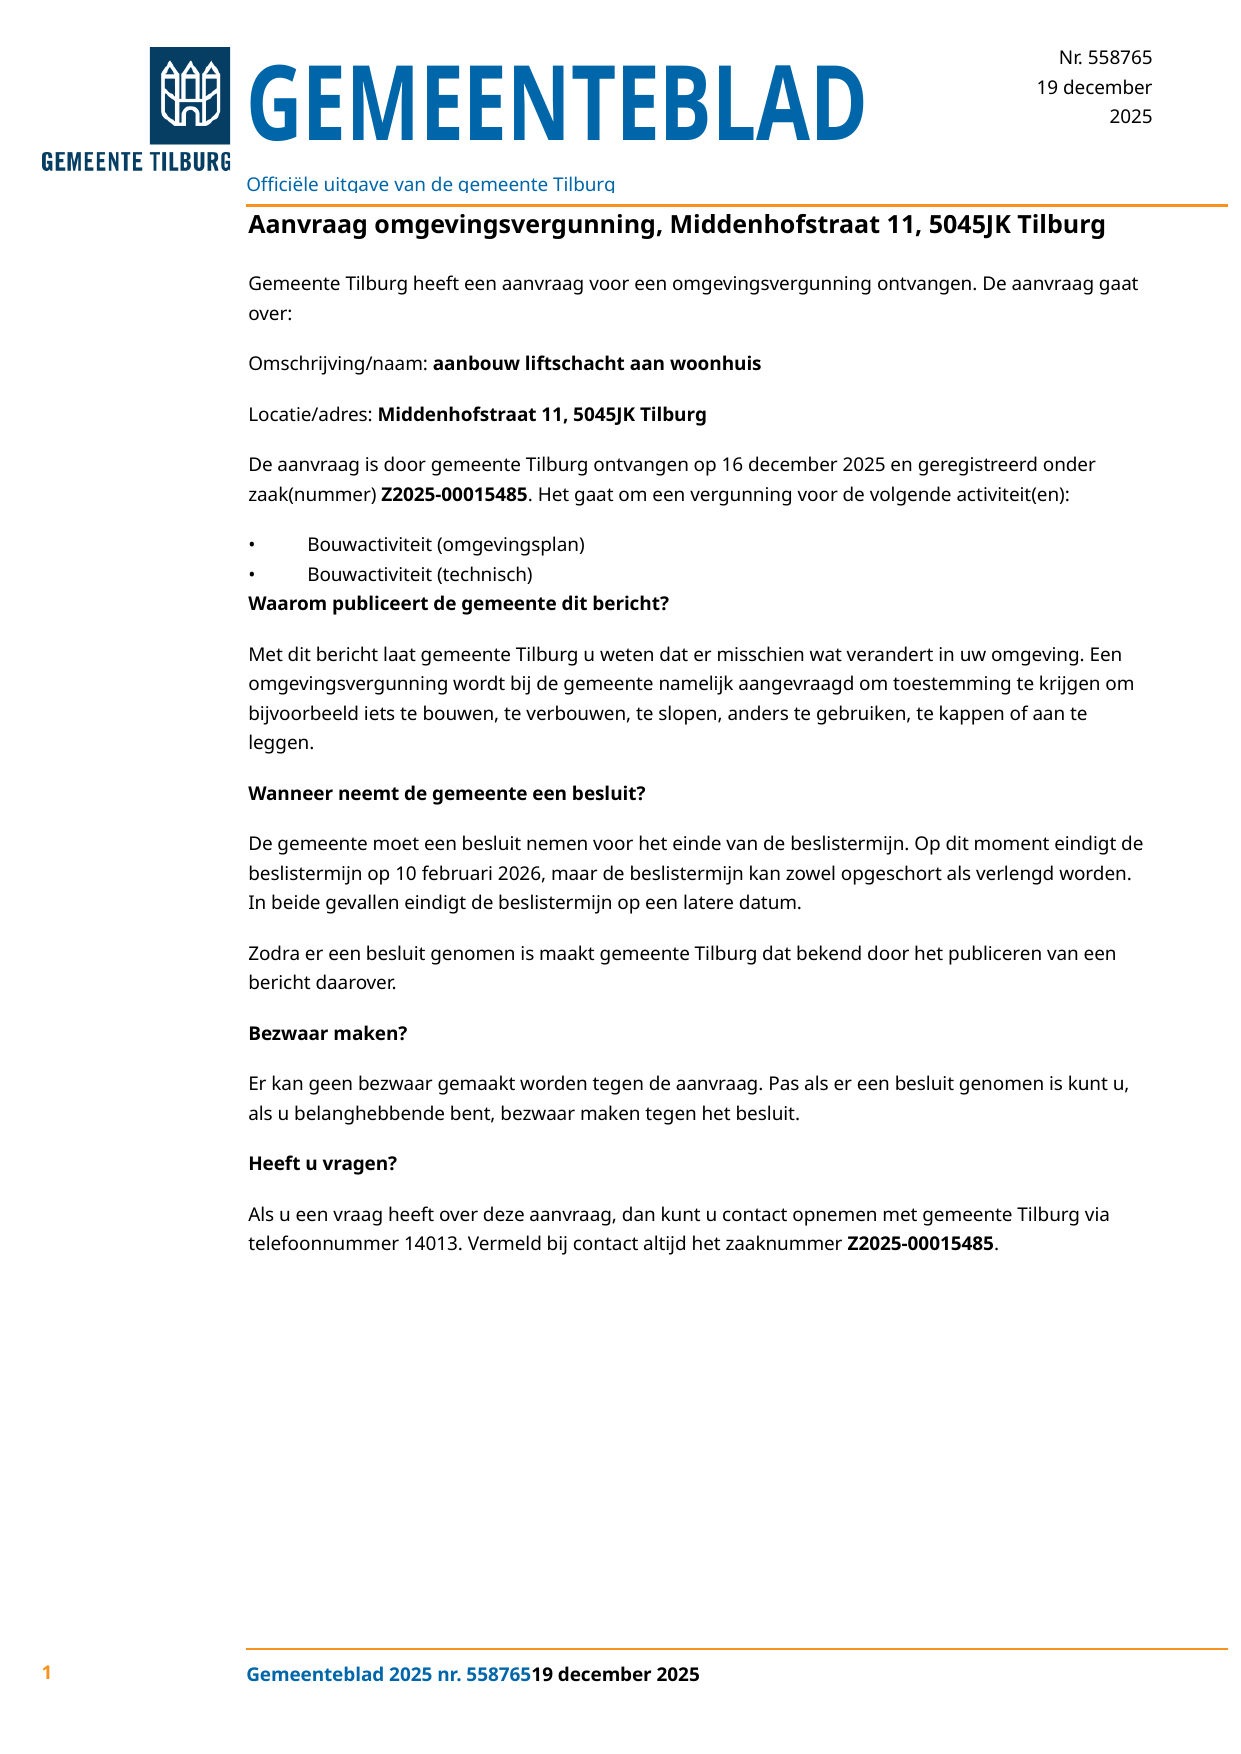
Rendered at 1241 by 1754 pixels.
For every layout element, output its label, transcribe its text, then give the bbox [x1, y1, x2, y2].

text De gemeente moet een besluit nemen voor het einde van de beslistermijn. Op dit moment eindigt de beslistermijn op 10 februari 2026, maar de beslistermijn kan zowel opgeschort als verlengd worden. In beide gevallen eindigt de beslistermijn op een latere datum. [248, 830, 1152, 915]
text Zodra er een besluit genomen is maakt gemeente Tilburg dat bekend door het publiceren van een bericht daarover. [248, 940, 1152, 995]
text Met dit bericht laat gemeente Tilburg u weten dat er misschien wat verandert in uw omgeving. Een omgevingsvergunning wordt bij de gemeente namelijk aangevraagd om toestemming te krijgen om bijvoorbeeld iets te bouwen, te verbouwen, te slopen, anders te gebruiken, te kappen of aan te leggen. [248, 641, 1152, 755]
text Omschrijving/naam: aanbouw liftschacht aan woonhuis [248, 350, 1152, 376]
text De aanvraag is door gemeente Tilburg ontvangen op 16 december 2025 en geregistreerd onder zaak(nummer) Z2025-00015485. Het gaat om een vergunning voor de volgende activiteit(en): [248, 451, 1152, 506]
text Waarom publiceert de gemeente dit bericht? [248, 590, 1152, 616]
picture [41, 47, 231, 172]
text Gemeente Tilburg heeft een aanvraag voor een omgevingsvergunning ontvangen. De aanvraag gaat over: [248, 270, 1152, 326]
text Locatie/adres: Middenhofstraat 11, 5045JK Tilburg [248, 401, 1152, 426]
text Er kan geen bezwaar gemaakt worden tegen de aanvraag. Pas als er een besluit genomen is kunt u, als u belanghebbende bent, bezwaar maken tegen het besluit. [248, 1070, 1152, 1126]
list Bouwactiviteit (technisch) [248, 561, 1152, 586]
list Bouwactiviteit (omgevingsplan) [248, 531, 1152, 557]
text Heeft u vragen? [248, 1150, 1152, 1176]
text Bezwaar maken? [248, 1020, 1152, 1046]
text Als u een vraag heeft over deze aanvraag, dan kunt u contact opnemen met gemeente Tilburg via telefoonnummer 14013. Vermeld bij contact altijd het zaaknummer Z2025-00015485. [248, 1201, 1152, 1256]
text Aanvraag omgevingsvergunning, Middenhofstraat 11, 5045JK Tilburg [248, 207, 1152, 241]
text Wanneer neemt de gemeente een besluit? [248, 780, 1152, 806]
